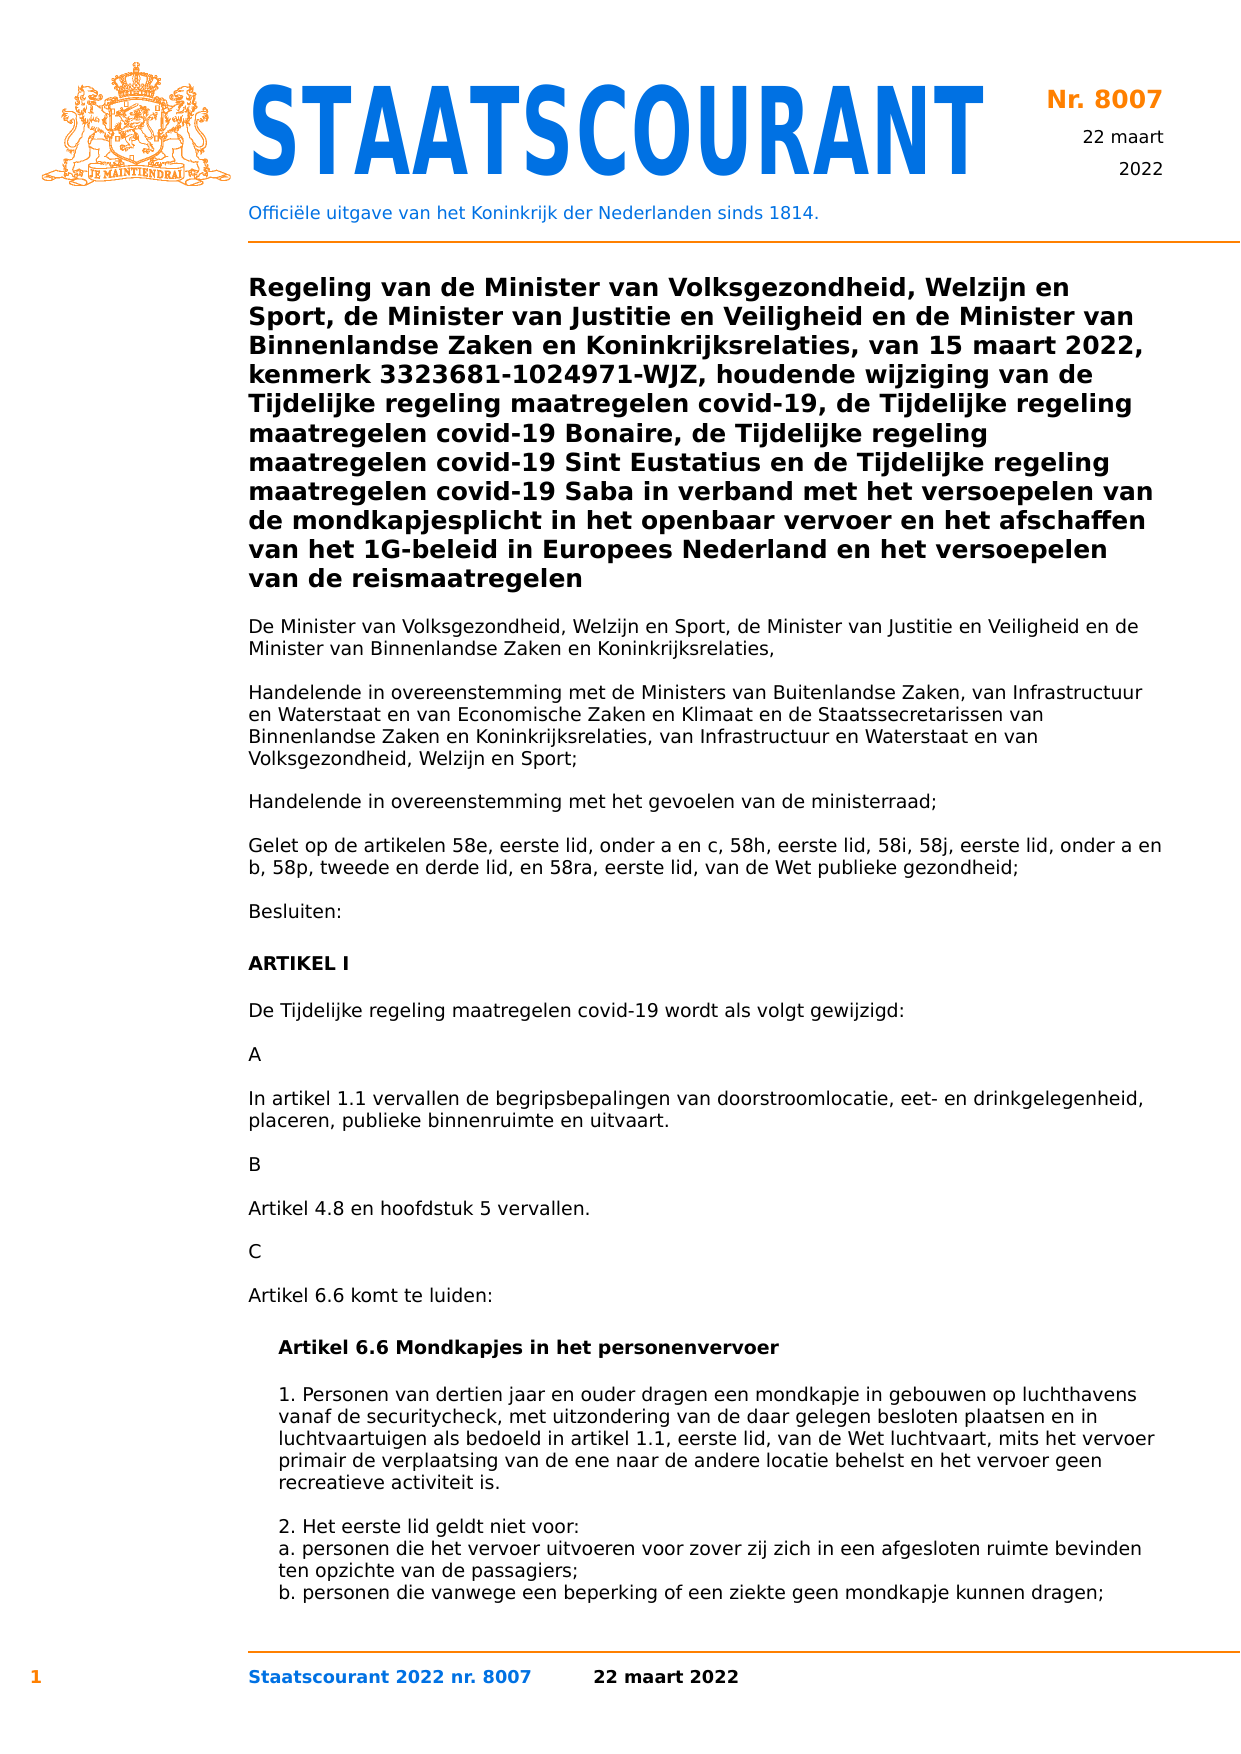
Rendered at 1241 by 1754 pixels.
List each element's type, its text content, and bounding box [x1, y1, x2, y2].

text De Minister van Volksgezondheid, Welzijn en Sport, de Minister van Justitie en Veiligheid en de Minister van Binnenlandse Zaken en Koninkrijksrelaties, [248, 616, 1163, 660]
table_cell Officiële uitgave van het Koninkrijk der Nederlanden sinds 1814. [248, 203, 1240, 241]
text 2. Het eerste lid geldt niet voor: [278, 1516, 1163, 1538]
picture [41, 62, 231, 186]
text a. personen die het vervoer uitvoeren voor zover zij zich in een afgesloten ruimte bevinden ten opzichte van de passagiers; [278, 1538, 1163, 1582]
table_header [25, 62, 248, 241]
text C [248, 1241, 1163, 1263]
text In artikel 1.1 vervallen de begripsbepalingen van doorstroomlocatie, eet- en drinkgelegenheid, placeren, publieke binnenruimte en uitvaart. [248, 1088, 1163, 1132]
text Artikel 4.8 en hoofdstuk 5 vervallen. [248, 1197, 1163, 1219]
table_cell 2022 [998, 153, 1240, 203]
text B [248, 1153, 1163, 1176]
text De Tijdelijke regeling maatregelen covid-19 wordt als volgt gewijzigd: [248, 1000, 1163, 1022]
text A [248, 1044, 1163, 1066]
text b. personen die vanwege een beperking of een ziekte geen mondkapje kunnen dragen; [278, 1582, 1163, 1604]
text Besluiten: [248, 901, 1163, 923]
text Handelende in overeenstemming met de Ministers van Buitenlandse Zaken, van Infrastructuur en Waterstaat en van Economische Zaken en Klimaat en de Staatssecretarissen van Binnenlandse Zaken en Koninkrijksrelaties, van Infrastructuur en Waterstaat en van Volksgezondheid, Welzijn en Sport; [248, 682, 1163, 769]
table_header STAATSCOURANT [248, 62, 998, 203]
text Handelende in overeenstemming met het gevoelen van de ministerraad; [248, 791, 1163, 813]
subtitle Artikel 6.6 Mondkapjes in het personenvervoer [278, 1337, 1163, 1359]
subtitle ARTIKEL I [248, 953, 1163, 975]
text Artikel 6.6 komt te luiden: [248, 1285, 1163, 1307]
table_header Nr. 8007 [998, 62, 1240, 121]
text 1. Personen van dertien jaar en ouder dragen een mondkapje in gebouwen op luchthavens vanaf de securitycheck, met uitzondering van de daar gelegen besloten plaatsen en in luchtvaartuigen als bedoeld in artikel 1.1, eerste lid, van de Wet luchtvaart, mits het vervoer primair de verplaatsing van de ene naar de andere locatie behelst en het vervoer geen recreatieve activiteit is. [278, 1384, 1163, 1494]
table_cell 22 maart [998, 121, 1240, 153]
text Gelet op de artikelen 58e, eerste lid, onder a en c, 58h, eerste lid, 58i, 58j, eerste lid, onder a en b, 58p, tweede en derde lid, en 58ra, eerste lid, van de Wet publieke gezondheid; [248, 835, 1163, 879]
subtitle Regeling van de Minister van Volksgezondheid, Welzijn en Sport, de Minister van Justitie en Veiligheid en de Minister van Binnenlandse Zaken en Koninkrijksrelaties, van 15 maart 2022, kenmerk 3323681-1024971-WJZ, houdende wijziging van de Tijdelijke regeling maatregelen covid-19, de Tijdelijke regeling maatregelen covid-19 Bonaire, de Tijdelijke regeling maatregelen covid-19 Sint Eustatius en de Tijdelijke regeling maatregelen covid-19 Saba in verband met het versoepelen van de mondkapjesplicht in het openbaar vervoer en het afschaffen van het 1G-beleid in Europees Nederland en het versoepelen van de reismaatregelen [248, 273, 1163, 594]
